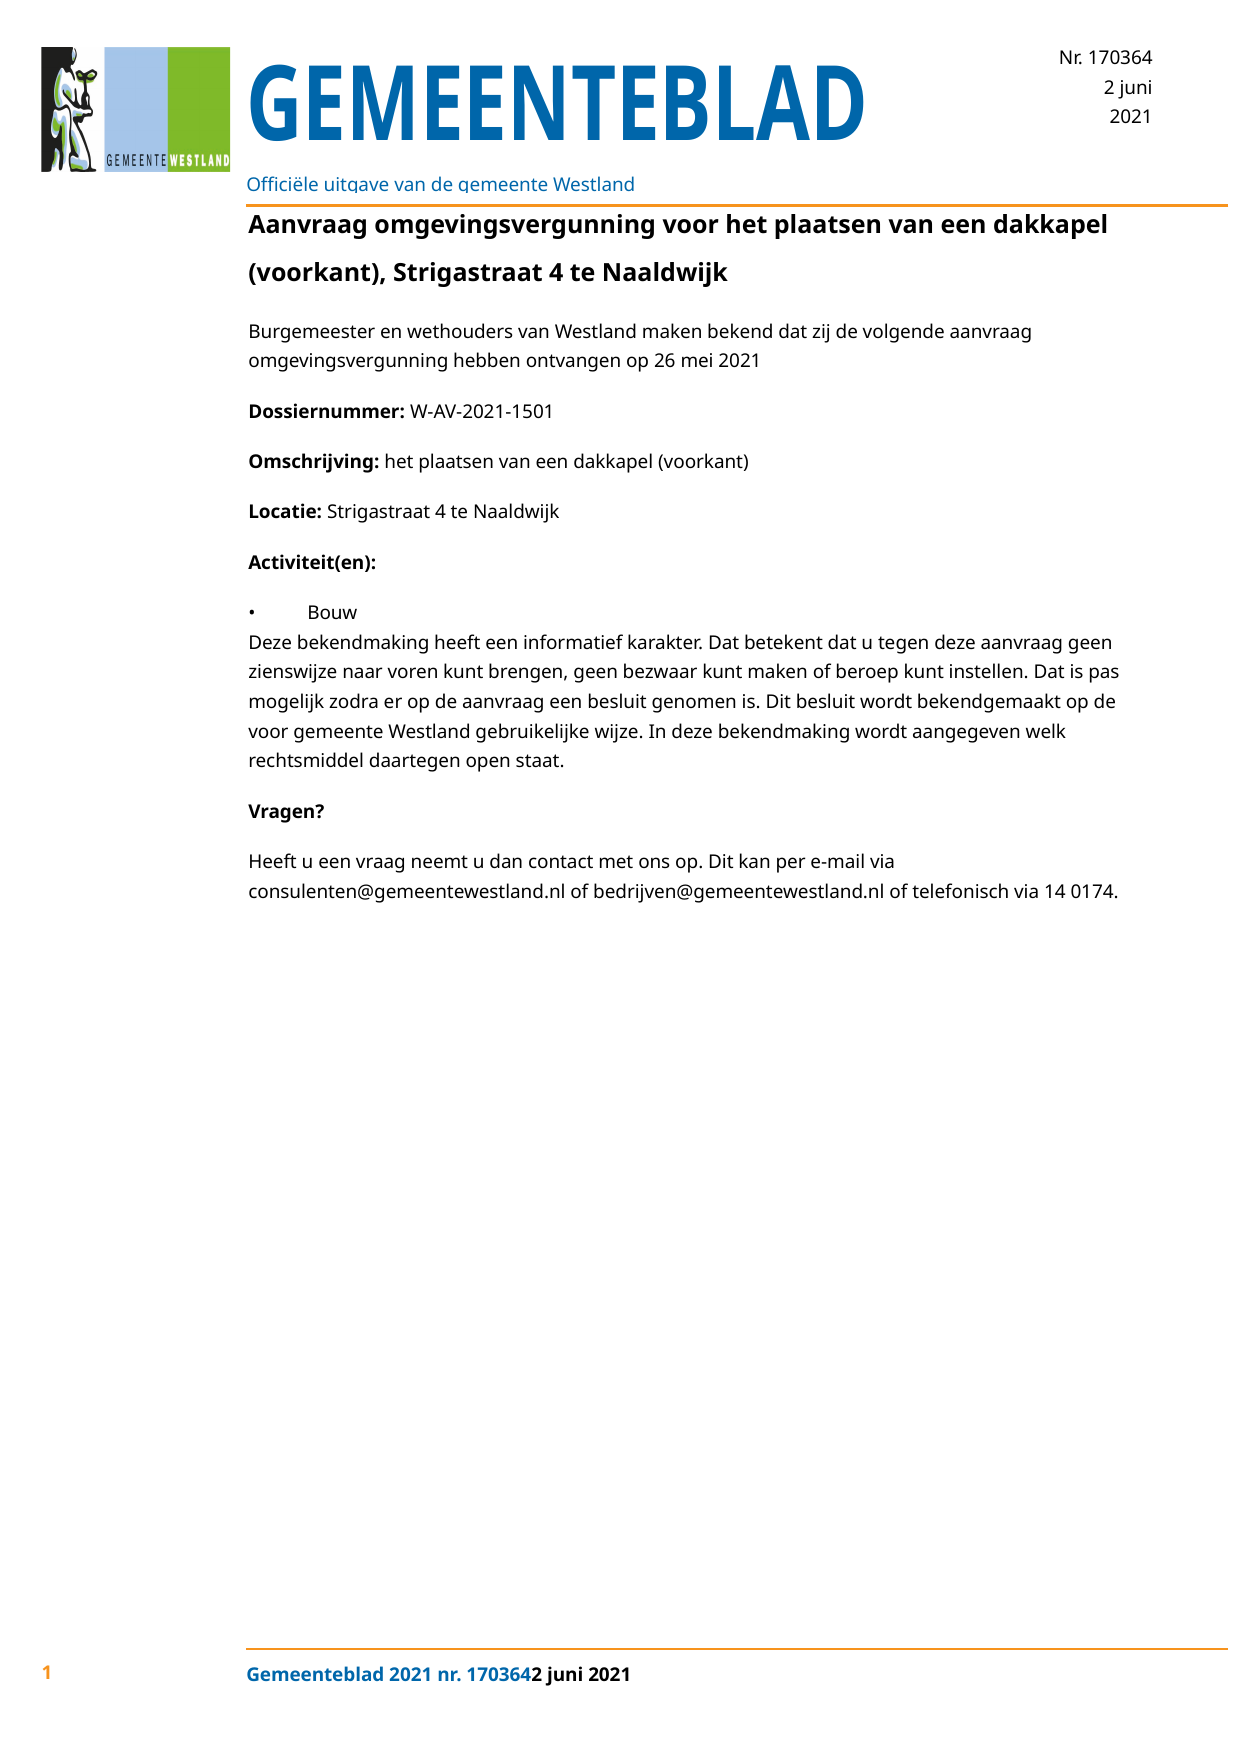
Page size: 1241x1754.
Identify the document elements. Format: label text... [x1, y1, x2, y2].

list Bouw [248, 599, 1152, 625]
text Vragen? [248, 798, 1152, 824]
text Heeft u een vraag neemt u dan contact met ons op. Dit kan per e-mail via consulenten@gemeentewestland.nl of bedrijven@gemeentewestland.nl of telefonisch via 14 0174. [248, 848, 1152, 904]
picture [41, 47, 231, 172]
text Activiteit(en): [248, 549, 1152, 575]
text Omschrijving: het plaatsen van een dakkapel (voorkant) [248, 448, 1152, 474]
text Dossiernummer: W-AV-2021-1501 [248, 398, 1152, 424]
text Locatie: Strigastraat 4 te Naaldwijk [248, 499, 1152, 524]
text Aanvraag omgevingsvergunning voor het plaatsen van een dakkapel (voorkant), Strigastraat 4 te Naaldwijk [248, 207, 1152, 288]
text Burgemeester en wethouders van Westland maken bekend dat zij de volgende aanvraag omgevingsvergunning hebben ontvangen op 26 mei 2021 [248, 318, 1152, 373]
text Deze bekendmaking heeft een informatief karakter. Dat betekent dat u tegen deze aanvraag geen zienswijze naar voren kunt brengen, geen bezwaar kunt maken of beroep kunt instellen. Dat is pas mogelijk zodra er op de aanvraag een besluit genomen is. Dit besluit wordt bekendgemaakt op de voor gemeente Westland gebruikelijke wijze. In deze bekendmaking wordt aangegeven welk rechtsmiddel daartegen open staat. [248, 629, 1152, 773]
